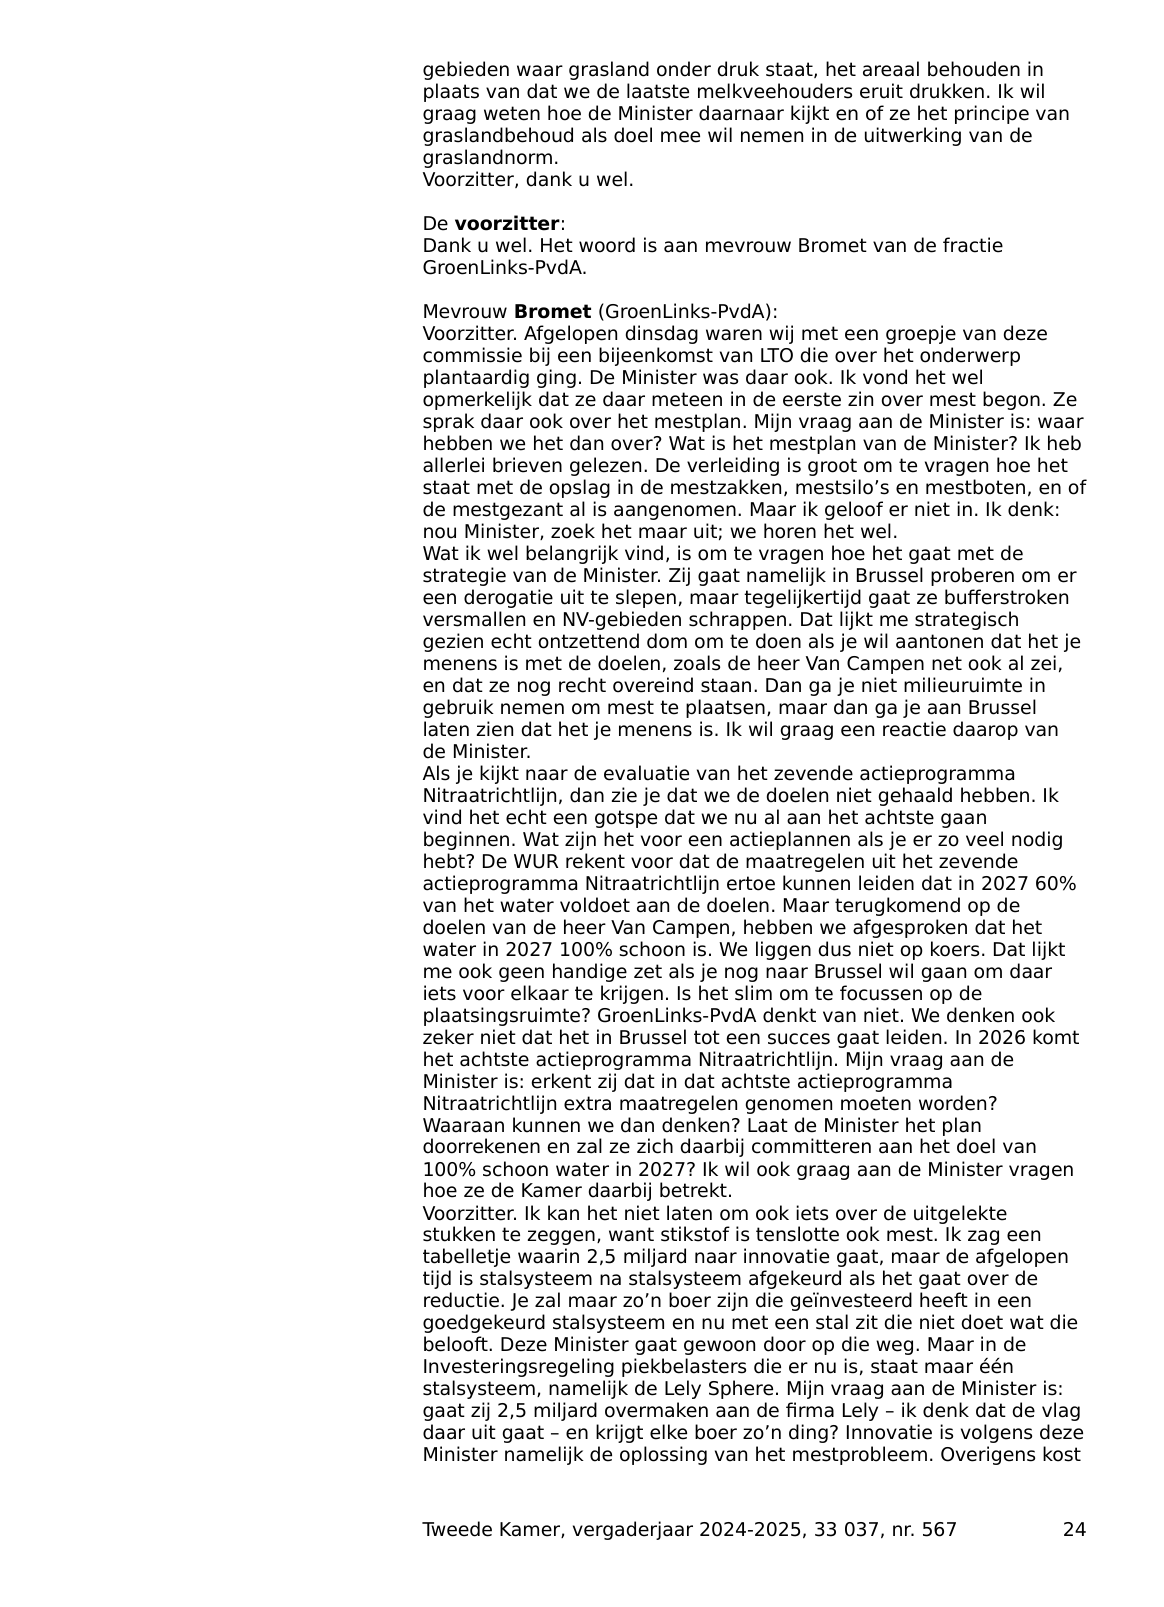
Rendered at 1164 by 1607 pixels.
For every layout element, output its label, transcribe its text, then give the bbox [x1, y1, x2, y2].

text Mevrouw Bromet (GroenLinks-PvdA): [422, 301, 1087, 323]
text Voorzitter. Afgelopen dinsdag waren wij met een groepje van deze commissie bij een bijeenkomst van LTO die over het onderwerp plantaardig ging. De Minister was daar ook. Ik vond het wel opmerkelijk dat ze daar meteen in de eerste zin over mest begon. Ze sprak daar ook over het mestplan. Mijn vraag aan de Minister is: waar hebben we het dan over? Wat is het mestplan van de Minister? Ik heb allerlei brieven gelezen. De verleiding is groot om te vragen hoe het staat met de opslag in de mestzakken, mestsilo’s en mestboten, en of de mestgezant al is aangenomen. Maar ik geloof er niet in. Ik denk: nou Minister, zoek het maar uit; we horen het wel. [422, 323, 1087, 543]
text gebieden waar grasland onder druk staat, het areaal behouden in plaats van dat we de laatste melkveehouders eruit drukken. Ik wil graag weten hoe de Minister daarnaar kijkt en of ze het principe van graslandbehoud als doel mee wil nemen in de uitwerking van de graslandnorm. [422, 59, 1087, 169]
text Voorzitter. Ik kan het niet laten om ook iets over de uitgelekte stukken te zeggen, want stikstof is tenslotte ook mest. Ik zag een tabelletje waarin 2,5 miljard naar innovatie gaat, maar de afgelopen tijd is stalsysteem na stalsysteem afgekeurd als het gaat over de reductie. Je zal maar zo’n boer zijn die geïnvesteerd heeft in een goedgekeurd stalsysteem en nu met een stal zit die niet doet wat die belooft. Deze Minister gaat gewoon door op die weg. Maar in de Investeringsregeling piekbelasters die er nu is, staat maar één stalsysteem, namelijk de Lely Sphere. Mijn vraag aan de Minister is: gaat zij 2,5 miljard overmaken aan de firma Lely – ik denk dat de vlag daar uit gaat – en krijgt elke boer zo’n ding? Innovatie is volgens deze Minister namelijk de oplossing van het mestprobleem. Overigens kost [422, 1202, 1087, 1466]
text Wat ik wel belangrijk vind, is om te vragen hoe het gaat met de strategie van de Minister. Zij gaat namelijk in Brussel proberen om er een derogatie uit te slepen, maar tegelijkertijd gaat ze bufferstroken versmallen en NV-gebieden schrappen. Dat lijkt me strategisch gezien echt ontzettend dom om te doen als je wil aantonen dat het je menens is met de doelen, zoals de heer Van Campen net ook al zei, en dat ze nog recht overeind staan. Dan ga je niet milieuruimte in gebruik nemen om mest te plaatsen, maar dan ga je aan Brussel laten zien dat het je menens is. Ik wil graag een reactie daarop van de Minister. [422, 543, 1087, 763]
text De voorzitter: [422, 213, 1087, 235]
text Dank u wel. Het woord is aan mevrouw Bromet van de fractie GroenLinks-PvdA. [422, 235, 1087, 279]
text Voorzitter, dank u wel. [422, 169, 1087, 191]
text Als je kijkt naar de evaluatie van het zevende actieprogramma Nitraatrichtlijn, dan zie je dat we de doelen niet gehaald hebben. Ik vind het echt een gotspe dat we nu al aan het achtste gaan beginnen. Wat zijn het voor een actieplannen als je er zo veel nodig hebt? De WUR rekent voor dat de maatregelen uit het zevende actieprogramma Nitraatrichtlijn ertoe kunnen leiden dat in 2027 60% van het water voldoet aan de doelen. Maar terugkomend op de doelen van de heer Van Campen, hebben we afgesproken dat het water in 2027 100% schoon is. We liggen dus niet op koers. Dat lijkt me ook geen handige zet als je nog naar Brussel wil gaan om daar iets voor elkaar te krijgen. Is het slim om te focussen op de plaatsingsruimte? GroenLinks-PvdA denkt van niet. We denken ook zeker niet dat het in Brussel tot een succes gaat leiden. In 2026 komt het achtste actieprogramma Nitraatrichtlijn. Mijn vraag aan de Minister is: erkent zij dat in dat achtste actieprogramma Nitraatrichtlijn extra maatregelen genomen moeten worden? Waaraan kunnen we dan denken? Laat de Minister het plan doorrekenen en zal ze zich daarbij committeren aan het doel van 100% schoon water in 2027? Ik wil ook graag aan de Minister vragen hoe ze de Kamer daarbij betrekt. [422, 763, 1087, 1202]
